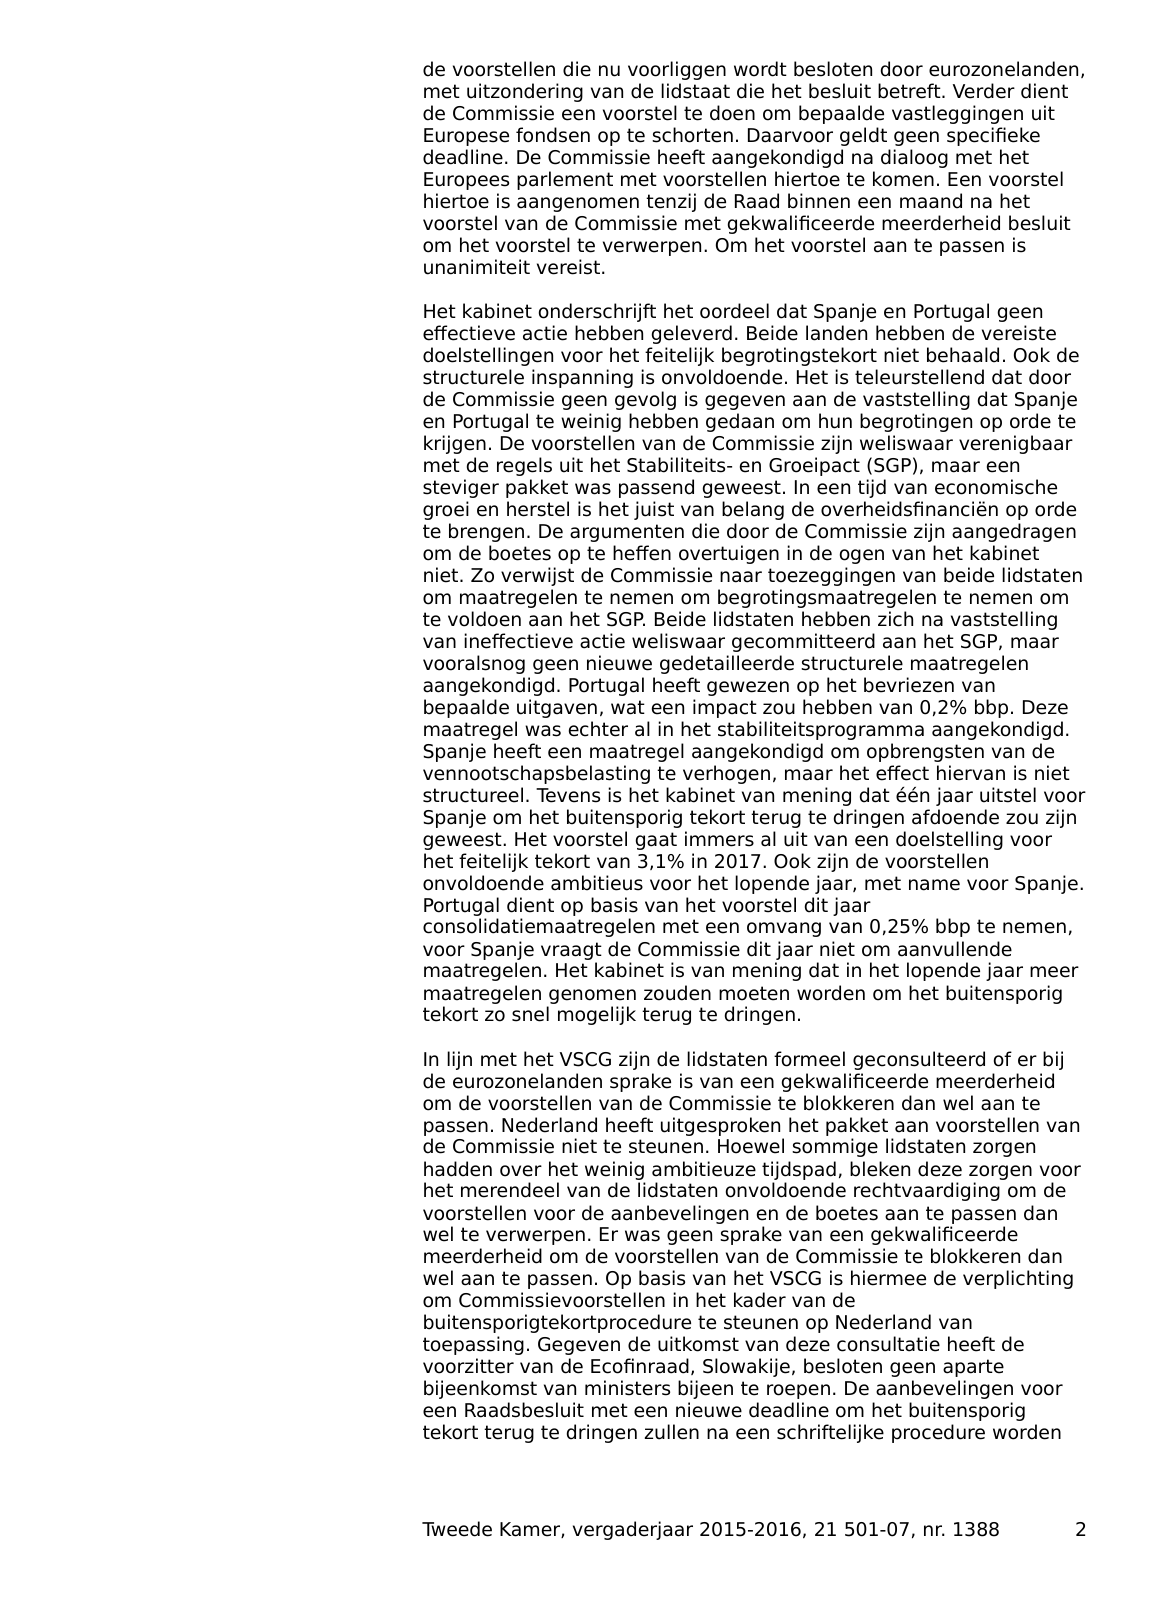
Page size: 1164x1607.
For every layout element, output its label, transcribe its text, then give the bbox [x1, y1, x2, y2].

text Het kabinet onderschrijft het oordeel dat Spanje en Portugal geen effectieve actie hebben geleverd. Beide landen hebben de vereiste doelstellingen voor het feitelijk begrotingstekort niet behaald. Ook de structurele inspanning is onvoldoende. Het is teleurstellend dat door de Commissie geen gevolg is gegeven aan de vaststelling dat Spanje en Portugal te weinig hebben gedaan om hun begrotingen op orde te krijgen. De voorstellen van de Commissie zijn weliswaar verenigbaar met de regels uit het Stabiliteits- en Groeipact (SGP), maar een steviger pakket was passend geweest. In een tijd van economische groei en herstel is het juist van belang de overheidsfinanciën op orde te brengen. De argumenten die door de Commissie zijn aangedragen om de boetes op te heffen overtuigen in de ogen van het kabinet niet. Zo verwijst de Commissie naar toezeggingen van beide lidstaten om maatregelen te nemen om begrotingsmaatregelen te nemen om te voldoen aan het SGP. Beide lidstaten hebben zich na vaststelling van ineffectieve actie weliswaar gecommitteerd aan het SGP, maar vooralsnog geen nieuwe gedetailleerde structurele maatregelen aangekondigd. Portugal heeft gewezen op het bevriezen van bepaalde uitgaven, wat een impact zou hebben van 0,2% bbp. Deze maatregel was echter al in het stabiliteitsprogramma aangekondigd. Spanje heeft een maatregel aangekondigd om opbrengsten van de vennootschapsbelasting te verhogen, maar het effect hiervan is niet structureel. Tevens is het kabinet van mening dat één jaar uitstel voor Spanje om het buitensporig tekort terug te dringen afdoende zou zijn geweest. Het voorstel gaat immers al uit van een doelstelling voor het feitelijk tekort van 3,1% in 2017. Ook zijn de voorstellen onvoldoende ambitieus voor het lopende jaar, met name voor Spanje. Portugal dient op basis van het voorstel dit jaar consolidatiemaatregelen met een omvang van 0,25% bbp te nemen, voor Spanje vraagt de Commissie dit jaar niet om aanvullende maatregelen. Het kabinet is van mening dat in het lopende jaar meer maatregelen genomen zouden moeten worden om het buitensporig tekort zo snel mogelijk terug te dringen. [422, 301, 1087, 1026]
text de voorstellen die nu voorliggen wordt besloten door eurozonelanden, met uitzondering van de lidstaat die het besluit betreft. Verder dient de Commissie een voorstel te doen om bepaalde vastleggingen uit Europese fondsen op te schorten. Daarvoor geldt geen specifieke deadline. De Commissie heeft aangekondigd na dialoog met het Europees parlement met voorstellen hiertoe te komen. Een voorstel hiertoe is aangenomen tenzij de Raad binnen een maand na het voorstel van de Commissie met gekwalificeerde meerderheid besluit om het voorstel te verwerpen. Om het voorstel aan te passen is unanimiteit vereist. [422, 59, 1087, 279]
text In lijn met het VSCG zijn de lidstaten formeel geconsulteerd of er bij de eurozonelanden sprake is van een gekwalificeerde meerderheid om de voorstellen van de Commissie te blokkeren dan wel aan te passen. Nederland heeft uitgesproken het pakket aan voorstellen van de Commissie niet te steunen. Hoewel sommige lidstaten zorgen hadden over het weinig ambitieuze tijdspad, bleken deze zorgen voor het merendeel van de lidstaten onvoldoende rechtvaardiging om de voorstellen voor de aanbevelingen en de boetes aan te passen dan wel te verwerpen. Er was geen sprake van een gekwalificeerde meerderheid om de voorstellen van de Commissie te blokkeren dan wel aan te passen. Op basis van het VSCG is hiermee de verplichting om Commissievoorstellen in het kader van de buitensporigtekortprocedure te steunen op Nederland van toepassing. Gegeven de uitkomst van deze consultatie heeft de voorzitter van de Ecofinraad, Slowakije, besloten geen aparte bijeenkomst van ministers bijeen te roepen. De aanbevelingen voor een Raadsbesluit met een nieuwe deadline om het buitensporig tekort terug te dringen zullen na een schriftelijke procedure worden [422, 1048, 1087, 1444]
